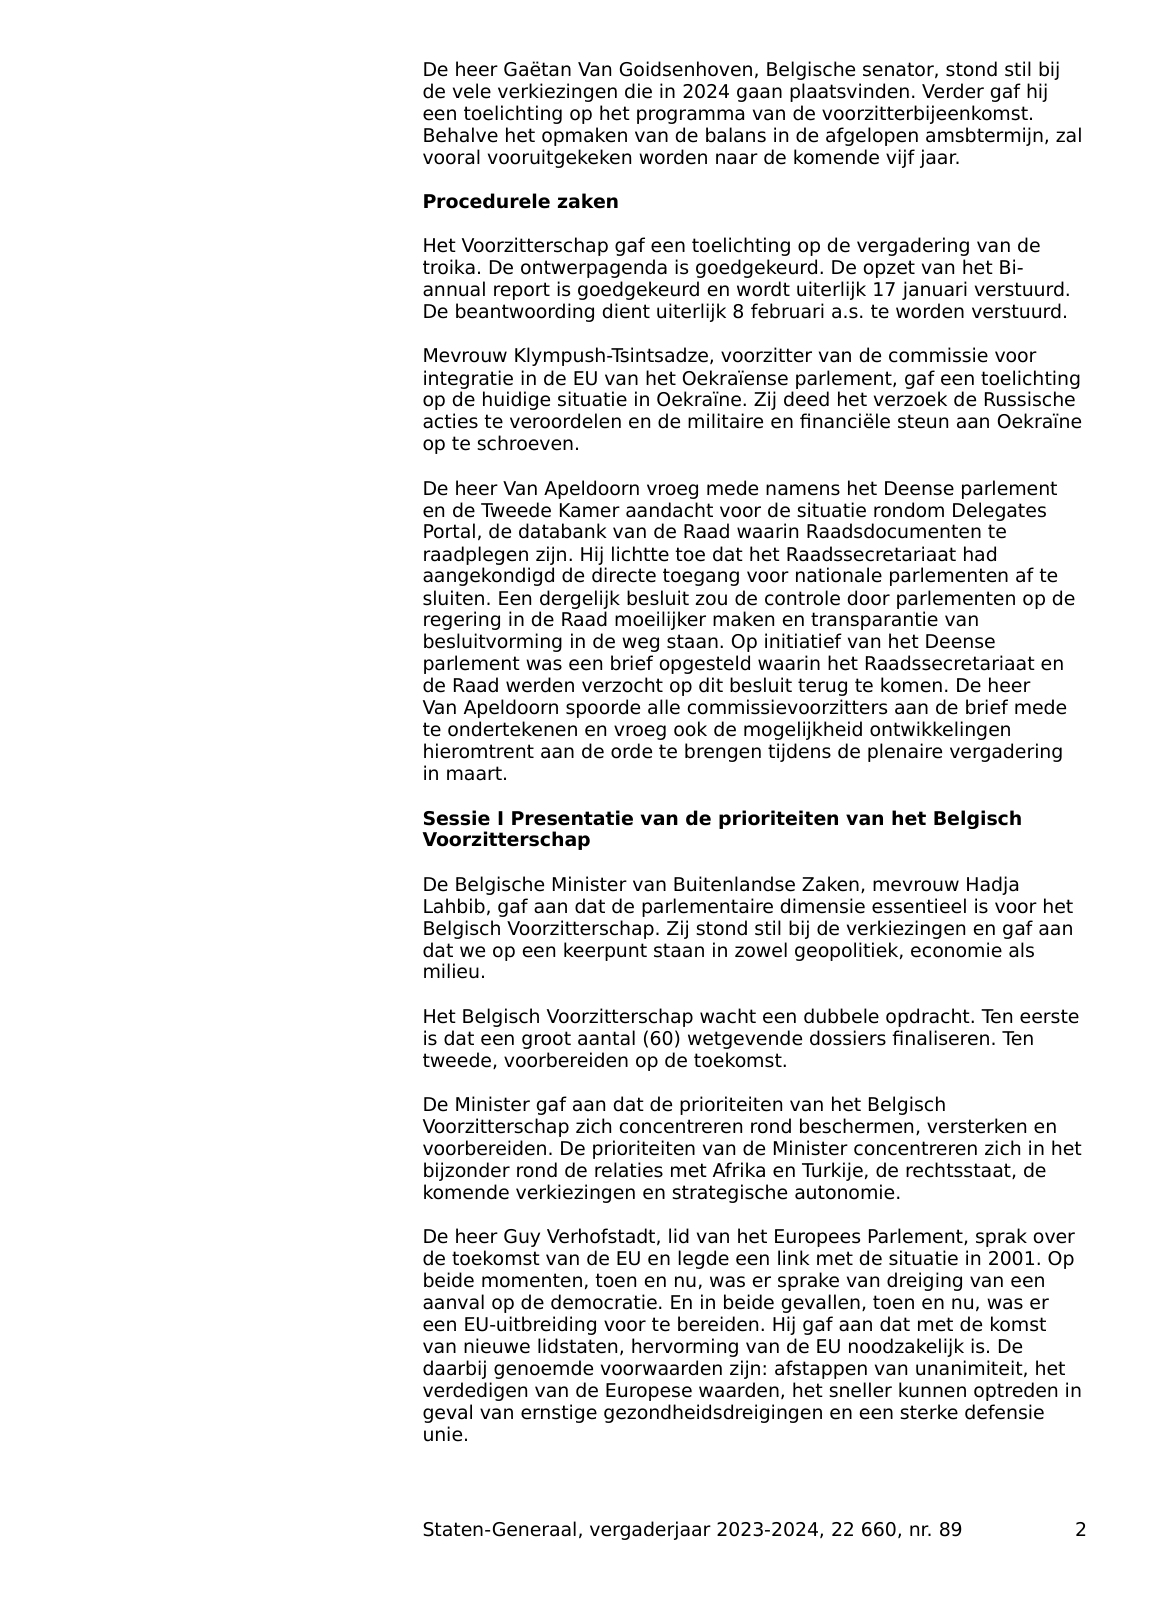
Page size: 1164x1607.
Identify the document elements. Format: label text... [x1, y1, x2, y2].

subtitle Sessie I Presentatie van de prioriteiten van het Belgisch Voorzitterschap [422, 807, 1087, 851]
text De Belgische Minister van Buitenlandse Zaken, mevrouw Hadja Lahbib, gaf aan dat de parlementaire dimensie essentieel is voor het Belgisch Voorzitterschap. Zij stond stil bij de verkiezingen en gaf aan dat we op een keerpunt staan in zowel geopolitiek, economie als milieu. [422, 873, 1087, 983]
text De heer Van Apeldoorn vroeg mede namens het Deense parlement en de Tweede Kamer aandacht voor de situatie rondom Delegates Portal, de databank van de Raad waarin Raadsdocumenten te raadplegen zijn. Hij lichtte toe dat het Raadssecretariaat had aangekondigd de directe toegang voor nationale parlementen af te sluiten. Een dergelijk besluit zou de controle door parlementen op de regering in de Raad moeilijker maken en transparantie van besluitvorming in de weg staan. Op initiatief van het Deense parlement was een brief opgesteld waarin het Raadssecretariaat en de Raad werden verzocht op dit besluit terug te komen. De heer Van Apeldoorn spoorde alle commissievoorzitters aan de brief mede te ondertekenen en vroeg ook de mogelijkheid ontwikkelingen hieromtrent aan de orde te brengen tijdens de plenaire vergadering in maart. [422, 477, 1087, 785]
subtitle Procedurele zaken [422, 191, 1087, 213]
text Het Voorzitterschap gaf een toelichting op de vergadering van de troika. De ontwerpagenda is goedgekeurd. De opzet van het Bi-annual report is goedgekeurd en wordt uiterlijk 17 januari verstuurd. De beantwoording dient uiterlijk 8 februari a.s. te worden verstuurd. [422, 235, 1087, 323]
text Het Belgisch Voorzitterschap wacht een dubbele opdracht. Ten eerste is dat een groot aantal (60) wetgevende dossiers finaliseren. Ten tweede, voorbereiden op de toekomst. [422, 1006, 1087, 1072]
text De heer Gaëtan Van Goidsenhoven, Belgische senator, stond stil bij de vele verkiezingen die in 2024 gaan plaatsvinden. Verder gaf hij een toelichting op het programma van de voorzitterbijeenkomst. Behalve het opmaken van de balans in de afgelopen amsbtermijn, zal vooral vooruitgekeken worden naar de komende vijf jaar. [422, 59, 1087, 169]
text De Minister gaf aan dat de prioriteiten van het Belgisch Voorzitterschap zich concentreren rond beschermen, versterken en voorbereiden. De prioriteiten van de Minister concentreren zich in het bijzonder rond de relaties met Afrika en Turkije, de rechtsstaat, de komende verkiezingen en strategische autonomie. [422, 1094, 1087, 1204]
text Mevrouw Klympush-Tsintsadze, voorzitter van de commissie voor integratie in de EU van het Oekraïense parlement, gaf een toelichting op de huidige situatie in Oekraïne. Zij deed het verzoek de Russische acties te veroordelen en de militaire en financiële steun aan Oekraïne op te schroeven. [422, 345, 1087, 455]
text De heer Guy Verhofstadt, lid van het Europees Parlement, sprak over de toekomst van de EU en legde een link met de situatie in 2001. Op beide momenten, toen en nu, was er sprake van dreiging van een aanval op de democratie. En in beide gevallen, toen en nu, was er een EU-uitbreiding voor te bereiden. Hij gaf aan dat met de komst van nieuwe lidstaten, hervorming van de EU noodzakelijk is. De daarbij genoemde voorwaarden zijn: afstappen van unanimiteit, het verdedigen van de Europese waarden, het sneller kunnen optreden in geval van ernstige gezondheidsdreigingen en een sterke defensie unie. [422, 1226, 1087, 1446]
